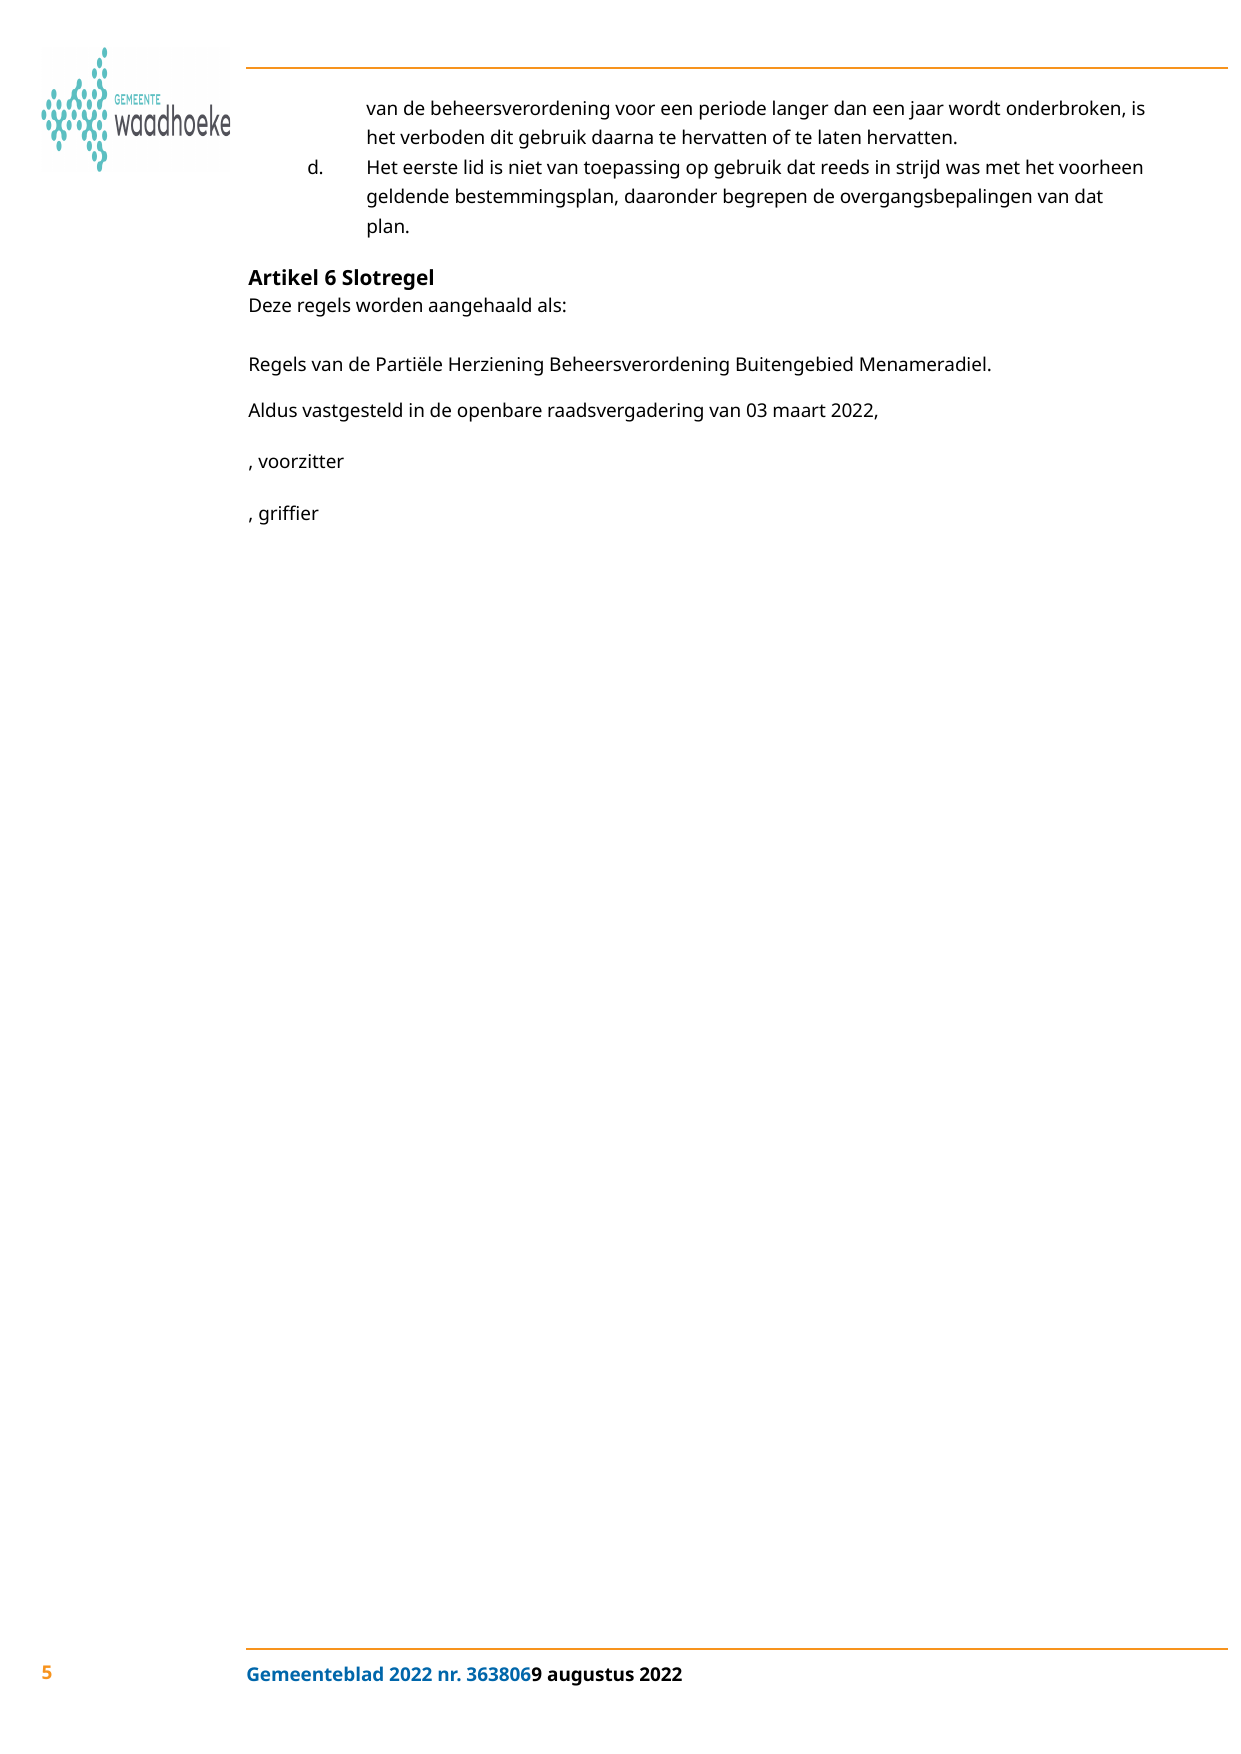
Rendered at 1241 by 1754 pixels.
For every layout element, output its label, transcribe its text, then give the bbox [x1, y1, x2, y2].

text Artikel 6 Slotregel [248, 263, 1152, 292]
text Deze regels worden aangehaald als: [248, 292, 1152, 318]
text , voorzitter [248, 448, 1152, 474]
text Aldus vastgesteld in de openbare raadsvergadering van 03 maart 2022, [248, 397, 1152, 422]
list van de beheersverordening voor een periode langer dan een jaar wordt onderbroken, is het verboden dit gebruik daarna te hervatten of te laten hervatten. [307, 95, 1152, 150]
text Regels van de Partiële Herziening Beheersverordening Buitengebied Menameradiel. [248, 351, 1152, 377]
list Het eerste lid is niet van toepassing op gebruik dat reeds in strijd was met het voorheen geldende bestemmingsplan, daaronder begrepen de overgangsbepalingen van dat plan. [307, 154, 1152, 239]
picture [41, 47, 231, 172]
text , griffier [248, 500, 1152, 525]
